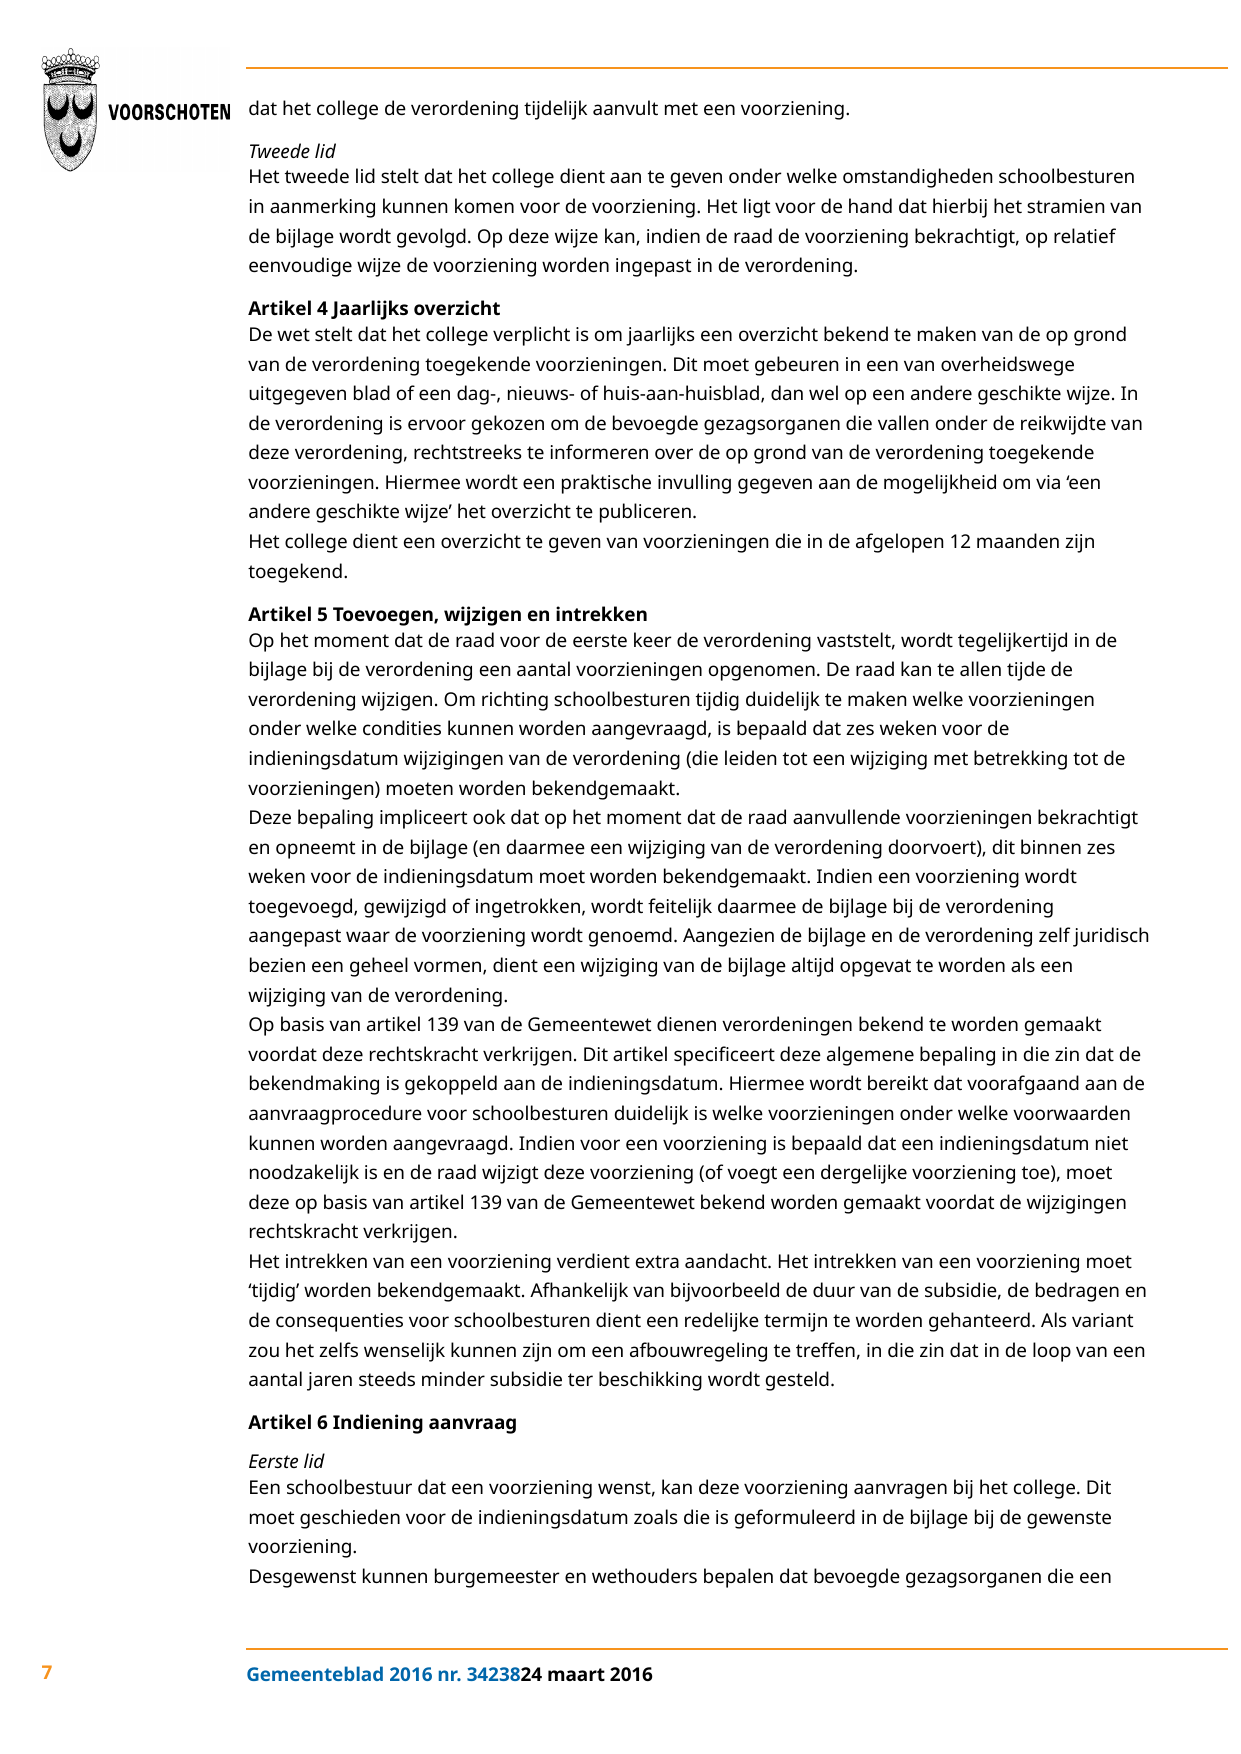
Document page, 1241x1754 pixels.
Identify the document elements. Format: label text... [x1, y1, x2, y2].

text Het college dient een overzicht te geven van voorzieningen die in de afgelopen 12 maanden zijn toegekend. [248, 528, 1152, 584]
text Desgewenst kunnen burgemeester en wethouders bepalen dat bevoegde gezagsorganen die een [248, 1563, 1152, 1589]
text Artikel 4 Jaarlijks overzicht [248, 296, 1152, 321]
text Tweede lid [248, 138, 1152, 164]
text Het intrekken van een voorziening verdient extra aandacht. Het intrekken van een voorziening moet ‘tijdig’ worden bekendgemaakt. Afhankelijk van bijvoorbeeld de duur van de subsidie, de bedragen en de consequenties voor schoolbesturen dient een redelijke termijn te worden gehanteerd. Als variant zou het zelfs wenselijk kunnen zijn om een afbouwregeling te treffen, in die zin dat in de loop van een aantal jaren steeds minder subsidie ter beschikking wordt gesteld. [248, 1248, 1152, 1392]
text De wet stelt dat het college verplicht is om jaarlijks een overzicht bekend te maken van de op grond van de verordening toegekende voorzieningen. Dit moet gebeuren in een van overheidswege uitgegeven blad of een dag-, nieuws- of huis-aan-huisblad, dan wel op een andere geschikte wijze. In de verordening is ervoor gekozen om de bevoegde gezagsorganen die vallen onder de reikwijdte van deze verordening, rechtstreeks te informeren over de op grond van de verordening toegekende voorzieningen. Hiermee wordt een praktische invulling gegeven aan de mogelijkheid om via ‘een andere geschikte wijze’ het overzicht te publiceren. [248, 321, 1152, 524]
text Een schoolbestuur dat een voorziening wenst, kan deze voorziening aanvragen bij het college. Dit moet geschieden voor de indieningsdatum zoals die is geformuleerd in de bijlage bij de gewenste voorziening. [248, 1474, 1152, 1559]
text Eerste lid [248, 1449, 1152, 1474]
text Artikel 5 Toevoegen, wijzigen en intrekken [248, 601, 1152, 627]
picture [41, 47, 231, 172]
text Op het moment dat de raad voor de eerste keer de verordening vaststelt, wordt tegelijkertijd in de bijlage bij de verordening een aantal voorzieningen opgenomen. De raad kan te allen tijde de verordening wijzigen. Om richting schoolbesturen tijdig duidelijk te maken welke voorzieningen onder welke condities kunnen worden aangevraagd, is bepaald dat zes weken voor de indieningsdatum wijzigingen van de verordening (die leiden tot een wijziging met betrekking tot de voorzieningen) moeten worden bekendgemaakt. [248, 627, 1152, 800]
text Op basis van artikel 139 van de Gemeentewet dienen verordeningen bekend te worden gemaakt voordat deze rechtskracht verkrijgen. Dit artikel specificeert deze algemene bepaling in die zin dat de bekendmaking is gekoppeld aan de indieningsdatum. Hiermee wordt bereikt dat voorafgaand aan de aanvraagprocedure voor schoolbesturen duidelijk is welke voorzieningen onder welke voorwaarden kunnen worden aangevraagd. Indien voor een voorziening is bepaald dat een indieningsdatum niet noodzakelijk is en de raad wijzigt deze voorziening (of voegt een dergelijke voorziening toe), moet deze op basis van artikel 139 van de Gemeentewet bekend worden gemaakt voordat de wijzigingen rechtskracht verkrijgen. [248, 1011, 1152, 1244]
text dat het college de verordening tijdelijk aanvult met een voorziening. [248, 95, 1152, 121]
text Deze bepaling impliceert ook dat op het moment dat de raad aanvullende voorzieningen bekrachtigt en opneemt in de bijlage (en daarmee een wijziging van de verordening doorvoert), dit binnen zes weken voor de indieningsdatum moet worden bekendgemaakt. Indien een voorziening wordt toegevoegd, gewijzigd of ingetrokken, wordt feitelijk daarmee de bijlage bij de verordening aangepast waar de voorziening wordt genoemd. Aangezien de bijlage en de verordening zelf juridisch bezien een geheel vormen, dient een wijziging van de bijlage altijd opgevat te worden als een wijziging van de verordening. [248, 804, 1152, 1007]
text Artikel 6 Indiening aanvraag [248, 1409, 1152, 1435]
text Het tweede lid stelt dat het college dient aan te geven onder welke omstandigheden schoolbesturen in aanmerking kunnen komen voor de voorziening. Het ligt voor de hand dat hierbij het stramien van de bijlage wordt gevolgd. Op deze wijze kan, indien de raad de voorziening bekrachtigt, op relatief eenvoudige wijze de voorziening worden ingepast in de verordening. [248, 164, 1152, 278]
